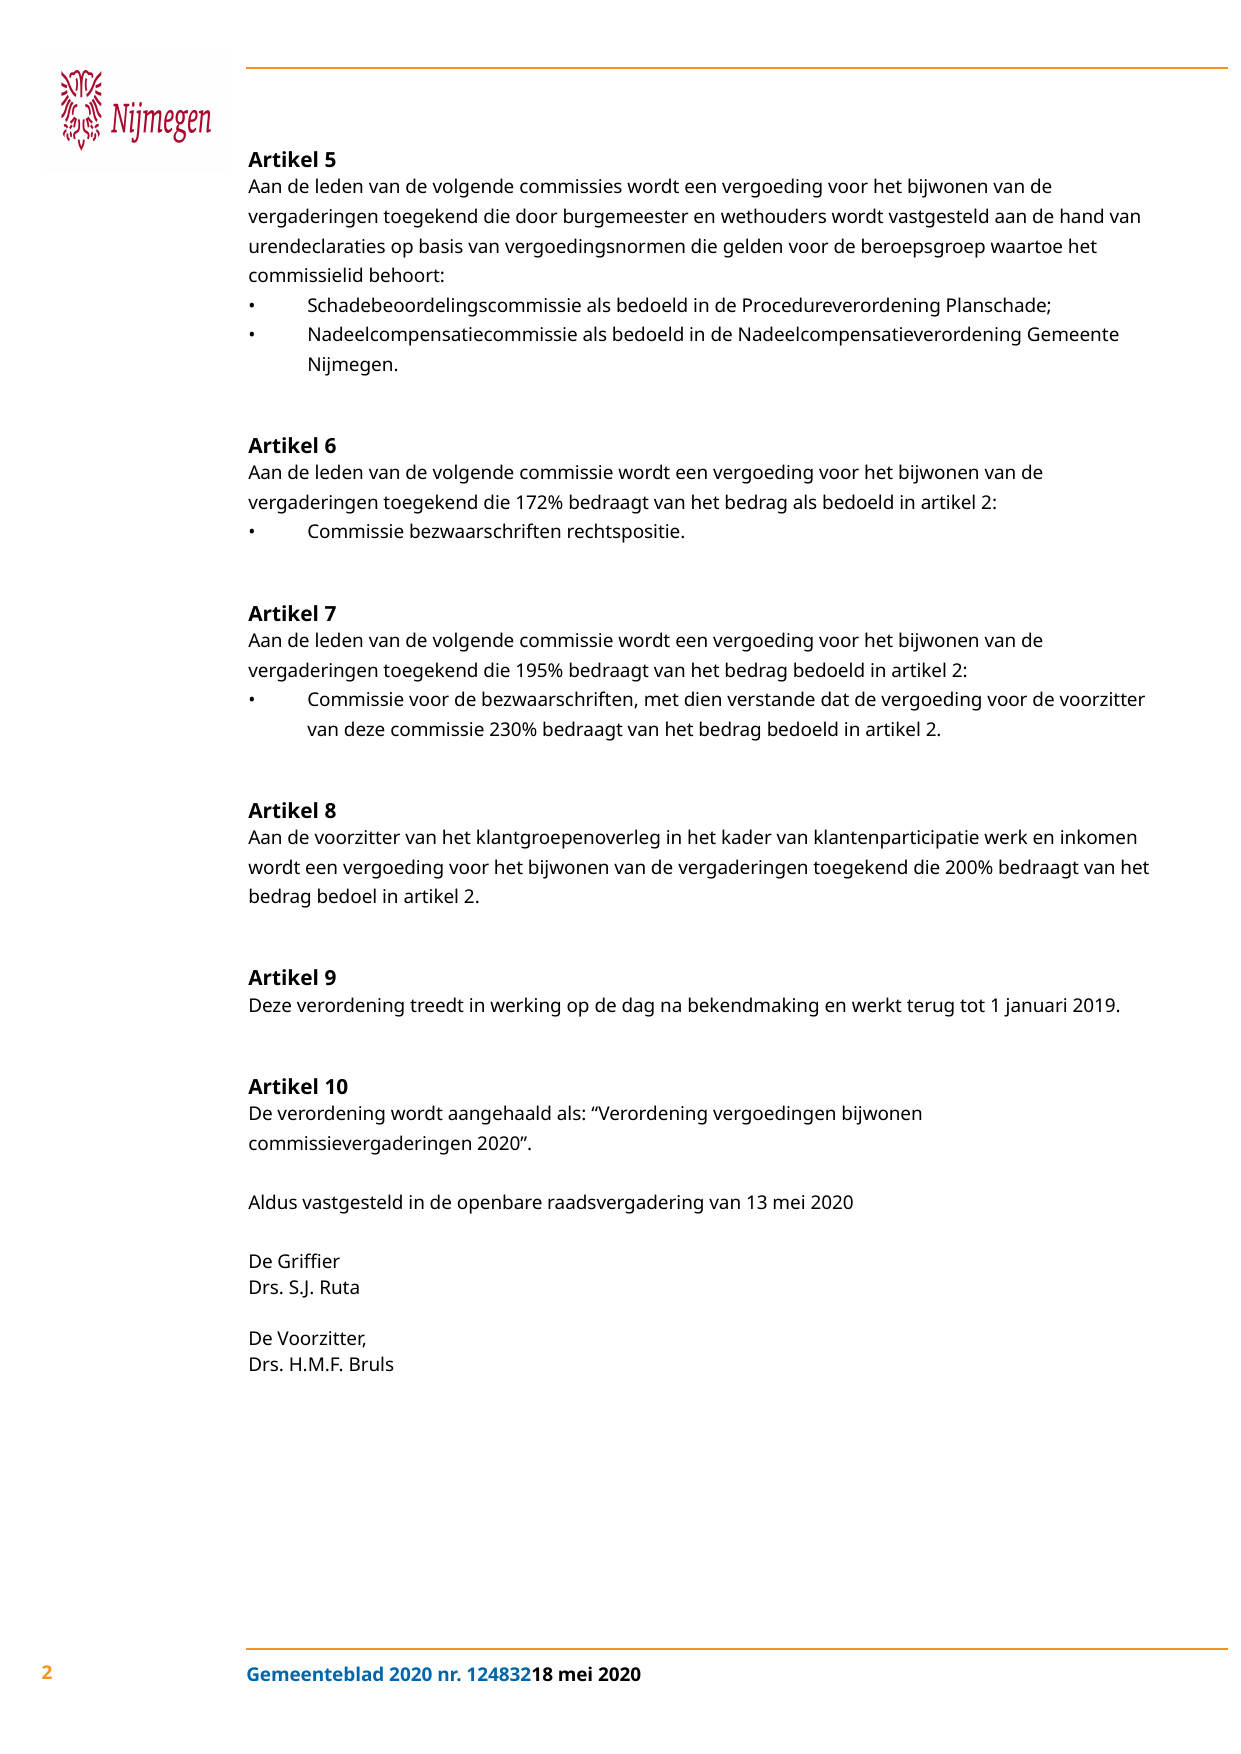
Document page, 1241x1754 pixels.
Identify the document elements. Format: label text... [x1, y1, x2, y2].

text Drs. S.J. Ruta [248, 1274, 1152, 1300]
text Deze verordening treedt in werking op de dag na bekendmaking en werkt terug tot 1 januari 2019. [248, 992, 1152, 1018]
list Commissie voor de bezwaarschriften, met dien verstande dat de vergoeding voor de voorzitter van deze commissie 230% bedraagt van het bedrag bedoeld in artikel 2. [248, 686, 1152, 742]
text Drs. H.M.F. Bruls [248, 1351, 1152, 1377]
text Aan de voorzitter van het klantgroepenoverleg in het kader van klantenparticipatie werk en inkomen wordt een vergoeding voor het bijwonen van de vergaderingen toegekend die 200% bedraagt van het bedrag bedoel in artikel 2. [248, 824, 1152, 909]
text Aan de leden van de volgende commissie wordt een vergoeding voor het bijwonen van de vergaderingen toegekend die 195% bedraagt van het bedrag bedoeld in artikel 2: [248, 627, 1152, 682]
list Schadebeoordelingscommissie als bedoeld in de Procedureverordening Planschade; [248, 292, 1152, 318]
text Artikel 5 [248, 145, 1152, 174]
text Artikel 10 [248, 1072, 1152, 1100]
picture [41, 47, 231, 172]
text Artikel 7 [248, 599, 1152, 627]
text Artikel 8 [248, 796, 1152, 824]
text Aan de leden van de volgende commissie wordt een vergoeding voor het bijwonen van de vergaderingen toegekend die 172% bedraagt van het bedrag als bedoeld in artikel 2: [248, 459, 1152, 515]
text Aldus vastgesteld in de openbare raadsvergadering van 13 mei 2020 [248, 1189, 1152, 1215]
text De Voorzitter, [248, 1326, 1152, 1351]
text De Griffier [248, 1248, 1152, 1274]
text Artikel 9 [248, 963, 1152, 992]
text Aan de leden van de volgende commissies wordt een vergoeding voor het bijwonen van de vergaderingen toegekend die door burgemeester en wethouders wordt vastgesteld aan de hand van urendeclaraties op basis van vergoedingsnormen die gelden voor de beroepsgroep waartoe het commissielid behoort: [248, 174, 1152, 288]
text De verordening wordt aangehaald als: “Verordening vergoedingen bijwonen commissievergaderingen 2020”. [248, 1100, 1152, 1156]
list Commissie bezwaarschriften rechtspositie. [248, 519, 1152, 544]
text Artikel 6 [248, 431, 1152, 459]
list Nadeelcompensatiecommissie als bedoeld in de Nadeelcompensatieverordening Gemeente Nijmegen. [248, 322, 1152, 377]
